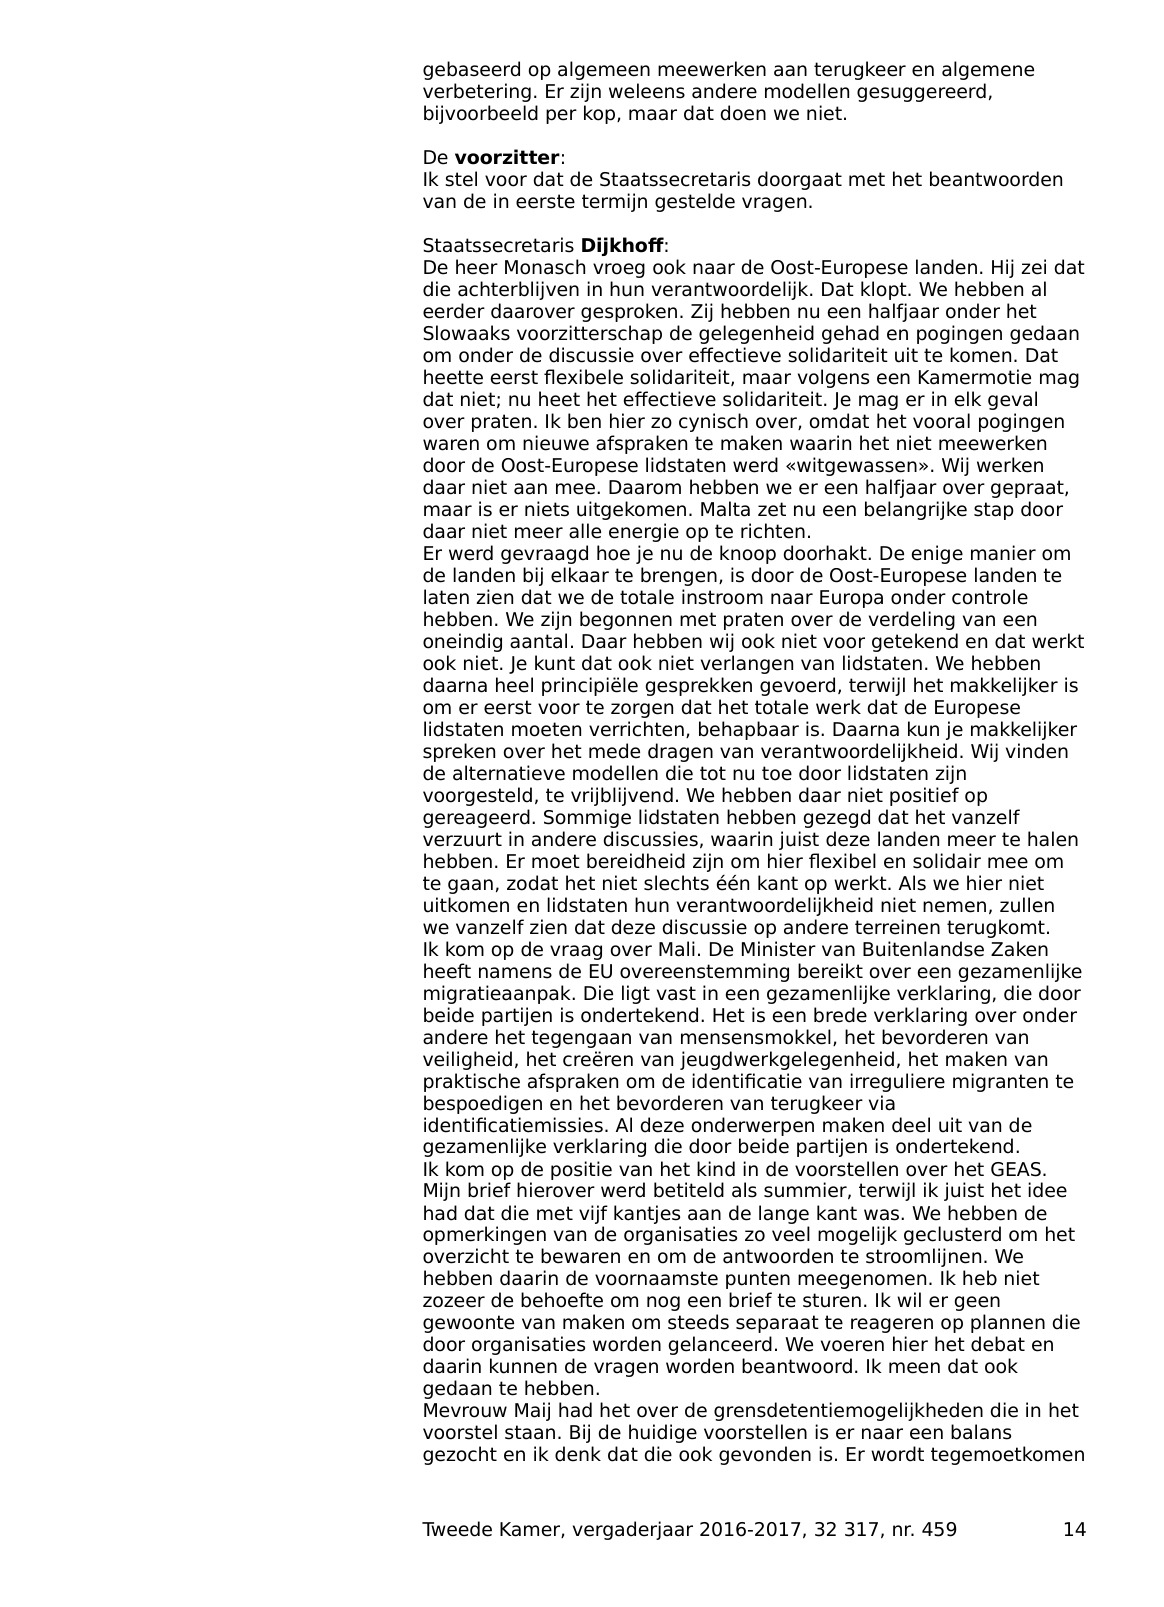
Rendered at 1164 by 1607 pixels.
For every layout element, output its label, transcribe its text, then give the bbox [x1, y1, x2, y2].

text gebaseerd op algemeen meewerken aan terugkeer en algemene verbetering. Er zijn weleens andere modellen gesuggereerd, bijvoorbeeld per kop, maar dat doen we niet. [422, 59, 1087, 125]
text Ik stel voor dat de Staatssecretaris doorgaat met het beantwoorden van de in eerste termijn gestelde vragen. [422, 169, 1087, 213]
text De heer Monasch vroeg ook naar de Oost-Europese landen. Hij zei dat die achterblijven in hun verantwoordelijk. Dat klopt. We hebben al eerder daarover gesproken. Zij hebben nu een halfjaar onder het Slowaaks voorzitterschap de gelegenheid gehad en pogingen gedaan om onder de discussie over effectieve solidariteit uit te komen. Dat heette eerst flexibele solidariteit, maar volgens een Kamermotie mag dat niet; nu heet het effectieve solidariteit. Je mag er in elk geval over praten. Ik ben hier zo cynisch over, omdat het vooral pogingen waren om nieuwe afspraken te maken waarin het niet meewerken door de Oost-Europese lidstaten werd «witgewassen». Wij werken daar niet aan mee. Daarom hebben we er een halfjaar over gepraat, maar is er niets uitgekomen. Malta zet nu een belangrijke stap door daar niet meer alle energie op te richten. [422, 257, 1087, 543]
text Staatssecretaris Dijkhoff: [422, 235, 1087, 257]
text Er werd gevraagd hoe je nu de knoop doorhakt. De enige manier om de landen bij elkaar te brengen, is door de Oost-Europese landen te laten zien dat we de totale instroom naar Europa onder controle hebben. We zijn begonnen met praten over de verdeling van een oneindig aantal. Daar hebben wij ook niet voor getekend en dat werkt ook niet. Je kunt dat ook niet verlangen van lidstaten. We hebben daarna heel principiële gesprekken gevoerd, terwijl het makkelijker is om er eerst voor te zorgen dat het totale werk dat de Europese lidstaten moeten verrichten, behapbaar is. Daarna kun je makkelijker spreken over het mede dragen van verantwoordelijkheid. Wij vinden de alternatieve modellen die tot nu toe door lidstaten zijn voorgesteld, te vrijblijvend. We hebben daar niet positief op gereageerd. Sommige lidstaten hebben gezegd dat het vanzelf verzuurt in andere discussies, waarin juist deze landen meer te halen hebben. Er moet bereidheid zijn om hier flexibel en solidair mee om te gaan, zodat het niet slechts één kant op werkt. Als we hier niet uitkomen en lidstaten hun verantwoordelijkheid niet nemen, zullen we vanzelf zien dat deze discussie op andere terreinen terugkomt. [422, 543, 1087, 939]
text Mevrouw Maij had het over de grensdetentiemogelijkheden die in het voorstel staan. Bij de huidige voorstellen is er naar een balans gezocht en ik denk dat die ook gevonden is. Er wordt tegemoetkomen [422, 1400, 1087, 1466]
text De voorzitter: [422, 147, 1087, 169]
text Ik kom op de positie van het kind in de voorstellen over het GEAS. Mijn brief hierover werd betiteld als summier, terwijl ik juist het idee had dat die met vijf kantjes aan de lange kant was. We hebben de opmerkingen van de organisaties zo veel mogelijk geclusterd om het overzicht te bewaren en om de antwoorden te stroomlijnen. We hebben daarin de voornaamste punten meegenomen. Ik heb niet zozeer de behoefte om nog een brief te sturen. Ik wil er geen gewoonte van maken om steeds separaat te reageren op plannen die door organisaties worden gelanceerd. We voeren hier het debat en daarin kunnen de vragen worden beantwoord. Ik meen dat ook gedaan te hebben. [422, 1158, 1087, 1400]
text Ik kom op de vraag over Mali. De Minister van Buitenlandse Zaken heeft namens de EU overeenstemming bereikt over een gezamenlijke migratieaanpak. Die ligt vast in een gezamenlijke verklaring, die door beide partijen is ondertekend. Het is een brede verklaring over onder andere het tegengaan van mensensmokkel, het bevorderen van veiligheid, het creëren van jeugdwerkgelegenheid, het maken van praktische afspraken om de identificatie van irreguliere migranten te bespoedigen en het bevorderen van terugkeer via identificatiemissies. Al deze onderwerpen maken deel uit van de gezamenlijke verklaring die door beide partijen is ondertekend. [422, 939, 1087, 1158]
